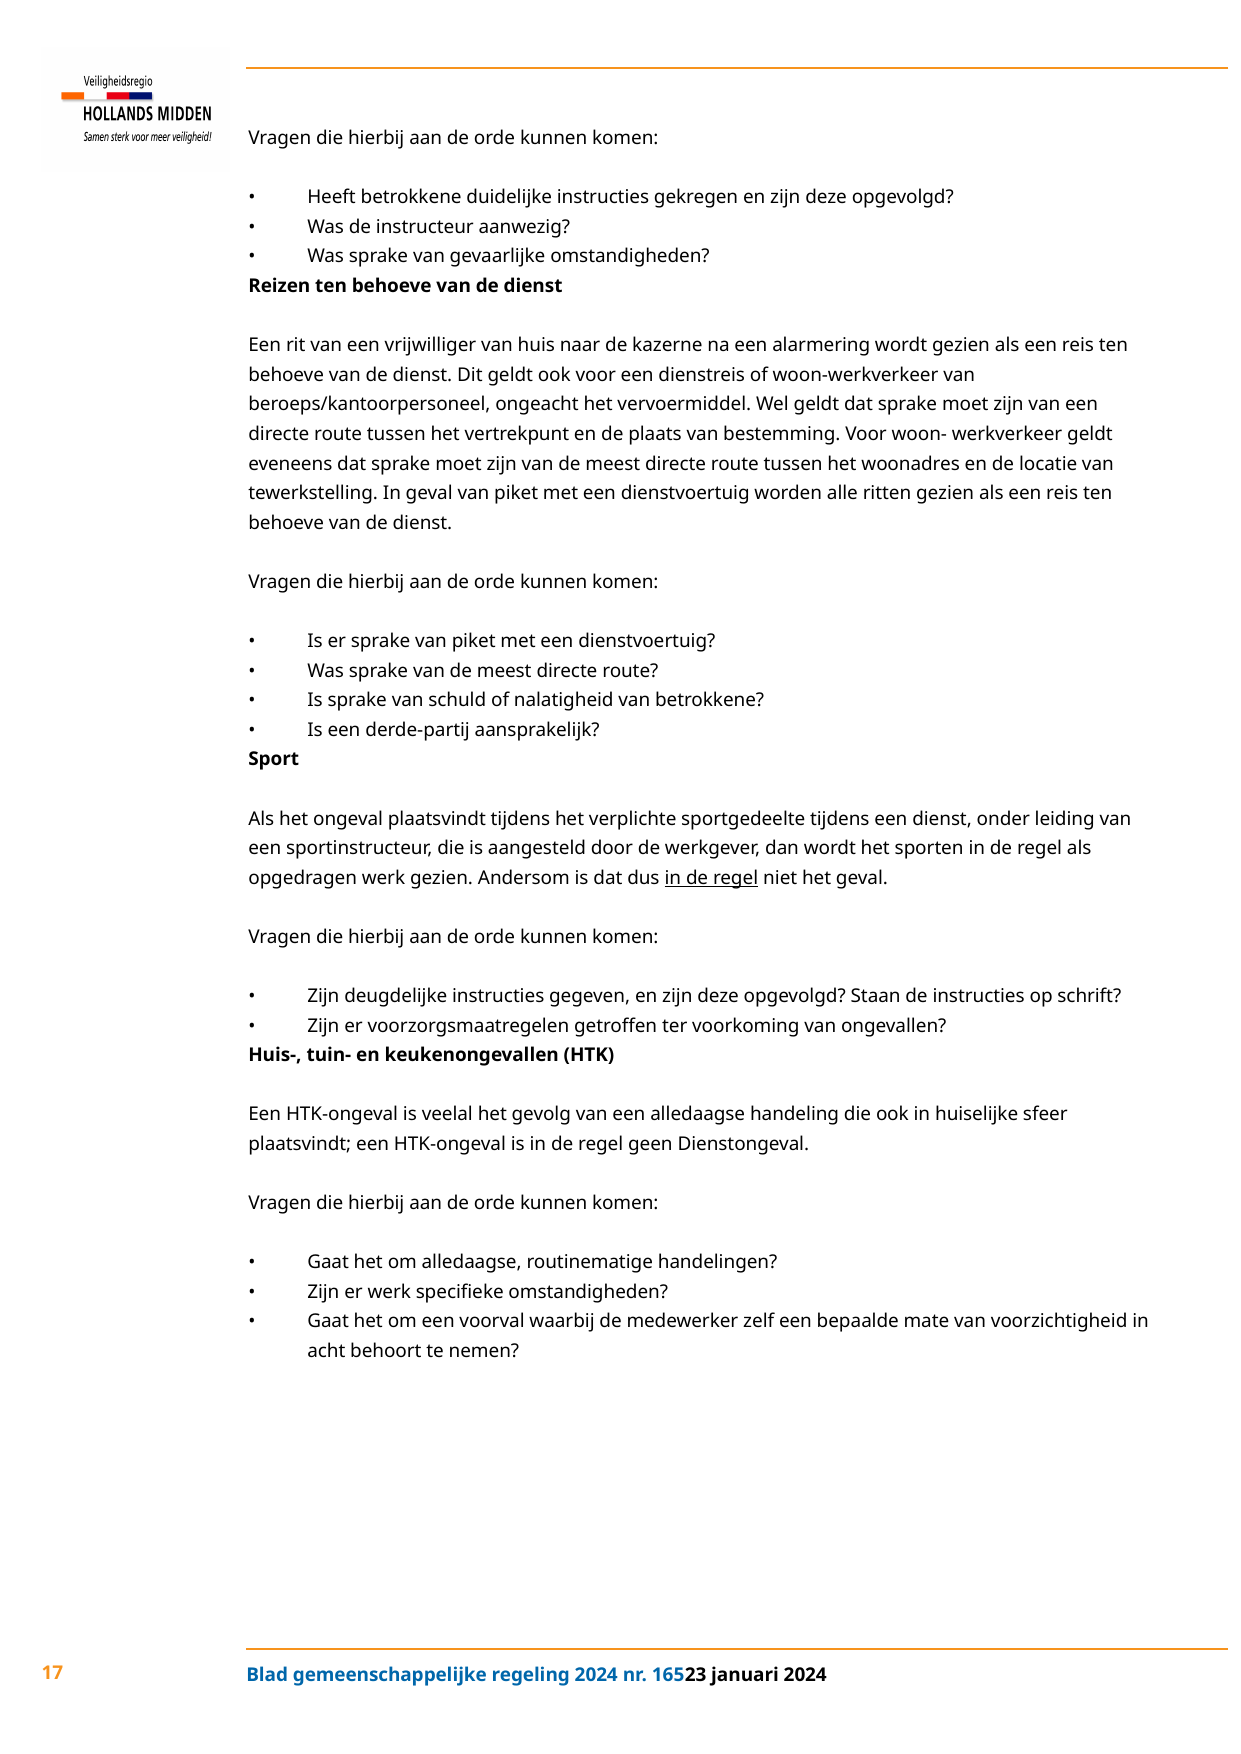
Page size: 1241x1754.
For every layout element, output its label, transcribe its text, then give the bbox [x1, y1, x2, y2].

list Was sprake van gevaarlijke omstandigheden? [248, 243, 1152, 268]
text Huis-, tuin- en keukenongevallen (HTK) [248, 1041, 1152, 1067]
list Was sprake van de meest directe route? [248, 657, 1152, 683]
list Zijn er voorzorgsmaatregelen getroffen ter voorkoming van ongevallen? [248, 1012, 1152, 1038]
picture [41, 47, 231, 172]
text Een HTK-ongeval is veelal het gevolg van een alledaagse handeling die ook in huiselijke sfeer plaatsvindt; een HTK-ongeval is in de regel geen Dienstongeval. [248, 1101, 1152, 1156]
list Gaat het om een voorval waarbij de medewerker zelf een bepaalde mate van voorzichtigheid in acht behoort te nemen? [248, 1308, 1152, 1363]
list Is sprake van schuld of nalatigheid van betrokkene? [248, 686, 1152, 712]
text Vragen die hierbij aan de orde kunnen komen: [248, 124, 1152, 150]
text Vragen die hierbij aan de orde kunnen komen: [248, 1189, 1152, 1215]
list Zijn er werk specifieke omstandigheden? [248, 1278, 1152, 1304]
list Zijn deugdelijke instructies gegeven, en zijn deze opgevolgd? Staan de instructies op schrift? [248, 982, 1152, 1008]
list Is er sprake van piket met een dienstvoertuig? [248, 627, 1152, 653]
text Als het ongeval plaatsvindt tijdens het verplichte sportgedeelte tijdens een dienst, onder leiding van een sportinstructeur, die is aangesteld door de werkgever, dan wordt het sporten in de regel als opgedragen werk gezien. Andersom is dat dus in de regel niet het geval. [248, 805, 1152, 890]
text Vragen die hierbij aan de orde kunnen komen: [248, 923, 1152, 949]
text Reizen ten behoeve van de dienst [248, 272, 1152, 298]
list Heeft betrokkene duidelijke instructies gekregen en zijn deze opgevolgd? [248, 183, 1152, 209]
text Een rit van een vrijwilliger van huis naar de kazerne na een alarmering wordt gezien als een reis ten behoeve van de dienst. Dit geldt ook voor een dienstreis of woon-werkverkeer van beroeps/kantoorpersoneel, ongeacht het vervoermiddel. Wel geldt dat sprake moet zijn van een directe route tussen het vertrekpunt en de plaats van bestemming. Voor woon- werkverkeer geldt eveneens dat sprake moet zijn van de meest directe route tussen het woonadres en de locatie van tewerkstelling. In geval van piket met een dienstvoertuig worden alle ritten gezien als een reis ten behoeve van de dienst. [248, 331, 1152, 535]
list Gaat het om alledaagse, routinematige handelingen? [248, 1248, 1152, 1274]
text Sport [248, 746, 1152, 771]
list Is een derde-partij aansprakelijk? [248, 716, 1152, 742]
list Was de instructeur aanwezig? [248, 213, 1152, 239]
text Vragen die hierbij aan de orde kunnen komen: [248, 568, 1152, 594]
